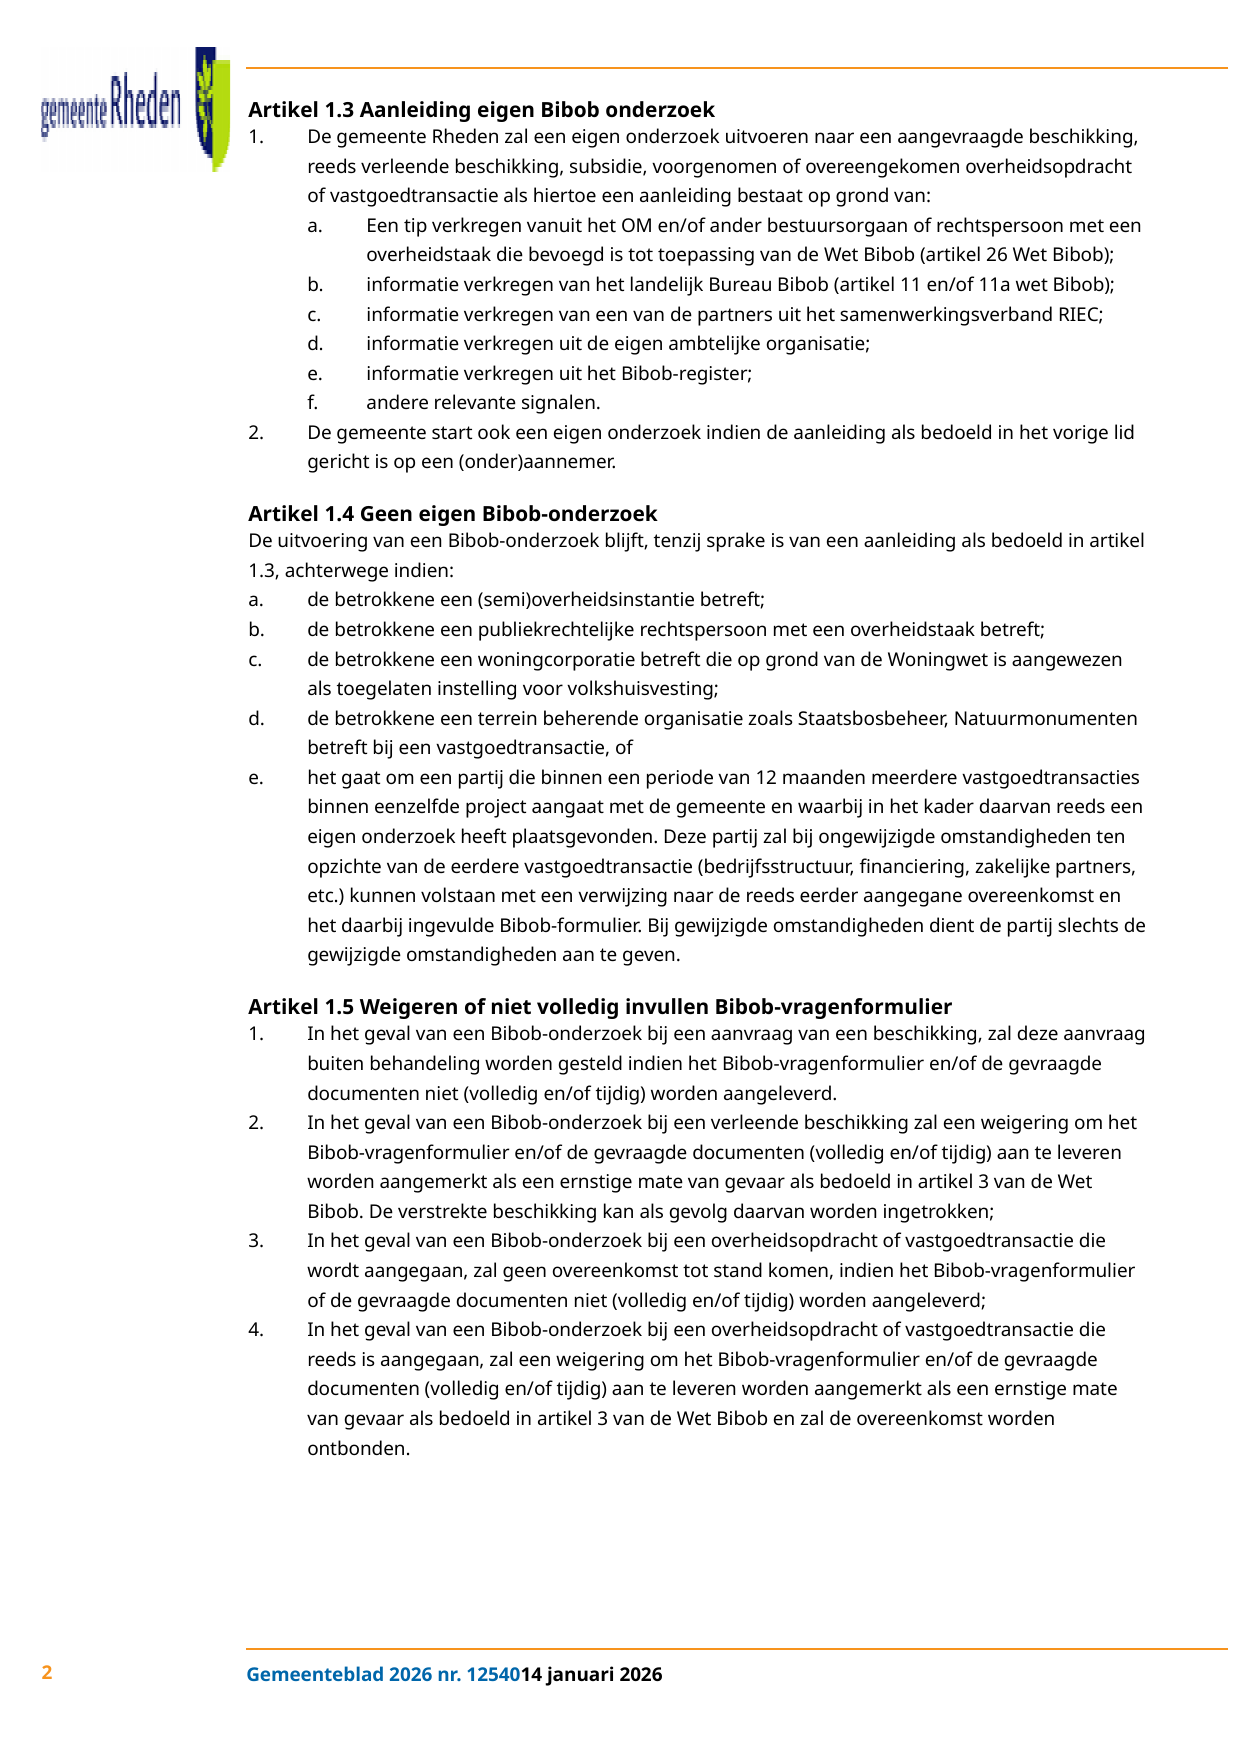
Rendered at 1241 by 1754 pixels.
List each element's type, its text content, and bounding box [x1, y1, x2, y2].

list In het geval van een Bibob-onderzoek bij een overheidsopdracht of vastgoedtransactie die wordt aangegaan, zal geen overeenkomst tot stand komen, indien het Bibob-vragenformulier of de gevraagde documenten niet (volledig en/of tijdig) worden aangeleverd; [248, 1228, 1152, 1312]
list In het geval van een Bibob-onderzoek bij een verleende beschikking zal een weigering om het Bibob-vragenformulier en/of de gevraagde documenten (volledig en/of tijdig) aan te leveren worden aangemerkt als een ernstige mate van gevaar als bedoeld in artikel 3 van de Wet Bibob. De verstrekte beschikking kan als gevolg daarvan worden ingetrokken; [248, 1109, 1152, 1224]
list In het geval van een Bibob-onderzoek bij een aanvraag van een beschikking, zal deze aanvraag buiten behandeling worden gesteld indien het Bibob-vragenformulier en/of de gevraagde documenten niet (volledig en/of tijdig) worden aangeleverd. [248, 1021, 1152, 1105]
list het gaat om een partij die binnen een periode van 12 maanden meerdere vastgoedtransacties binnen eenzelfde project aangaat met de gemeente en waarbij in het kader daarvan reeds een eigen onderzoek heeft plaatsgevonden. Deze partij zal bij ongewijzigde omstandigheden ten opzichte van de eerdere vastgoedtransactie (bedrijfsstructuur, financiering, zakelijke partners, etc.) kunnen volstaan met een verwijzing naar de reeds eerder aangegane overeenkomst en het daarbij ingevulde Bibob-formulier. Bij gewijzigde omstandigheden dient de partij slechts de gewijzigde omstandigheden aan te geven. [248, 764, 1152, 967]
text De uitvoering van een Bibob-onderzoek blijft, tenzij sprake is van een aanleiding als bedoeld in artikel 1.3, achterwege indien: [248, 527, 1152, 583]
picture [41, 47, 231, 172]
list informatie verkregen uit het Bibob-register; [307, 360, 1152, 386]
list informatie verkregen van het landelijk Bureau Bibob (artikel 11 en/of 11a wet Bibob); [307, 271, 1152, 297]
list de betrokkene een (semi)overheidsinstantie betreft; [248, 587, 1152, 612]
list Een tip verkregen vanuit het OM en/of ander bestuursorgaan of rechtspersoon met een overheidstaak die bevoegd is tot toepassing van de Wet Bibob (artikel 26 Wet Bibob); [307, 212, 1152, 267]
text Artikel 1.4 Geen eigen Bibob-onderzoek [248, 499, 1152, 527]
list informatie verkregen van een van de partners uit het samenwerkingsverband RIEC; [307, 301, 1152, 326]
list de betrokkene een woningcorporatie betreft die op grond van de Woningwet is aangewezen als toegelaten instelling voor volkshuisvesting; [248, 646, 1152, 701]
list In het geval van een Bibob-onderzoek bij een overheidsopdracht of vastgoedtransactie die reeds is aangegaan, zal een weigering om het Bibob-vragenformulier en/of de gevraagde documenten (volledig en/of tijdig) aan te leveren worden aangemerkt als een ernstige mate van gevaar als bedoeld in artikel 3 van de Wet Bibob en zal de overeenkomst worden ontbonden. [248, 1316, 1152, 1460]
list de betrokkene een publiekrechtelijke rechtspersoon met een overheidstaak betreft; [248, 616, 1152, 642]
list de betrokkene een terrein beherende organisatie zoals Staatsbosbeheer, Natuurmonumenten betreft bij een vastgoedtransactie, of [248, 705, 1152, 760]
list informatie verkregen uit de eigen ambtelijke organisatie; [307, 330, 1152, 356]
text Artikel 1.5 Weigeren of niet volledig invullen Bibob-vragenformulier [248, 992, 1152, 1021]
text Artikel 1.3 Aanleiding eigen Bibob onderzoek [248, 95, 1152, 123]
list De gemeente start ook een eigen onderzoek indien de aanleiding als bedoeld in het vorige lid gericht is op een (onder)aannemer. [248, 419, 1152, 474]
list andere relevante signalen. [307, 389, 1152, 415]
list De gemeente Rheden zal een eigen onderzoek uitvoeren naar een aangevraagde beschikking, reeds verleende beschikking, subsidie, voorgenomen of overeengekomen overheidsopdracht of vastgoedtransactie als hiertoe een aanleiding bestaat op grond van: [248, 123, 1152, 208]
